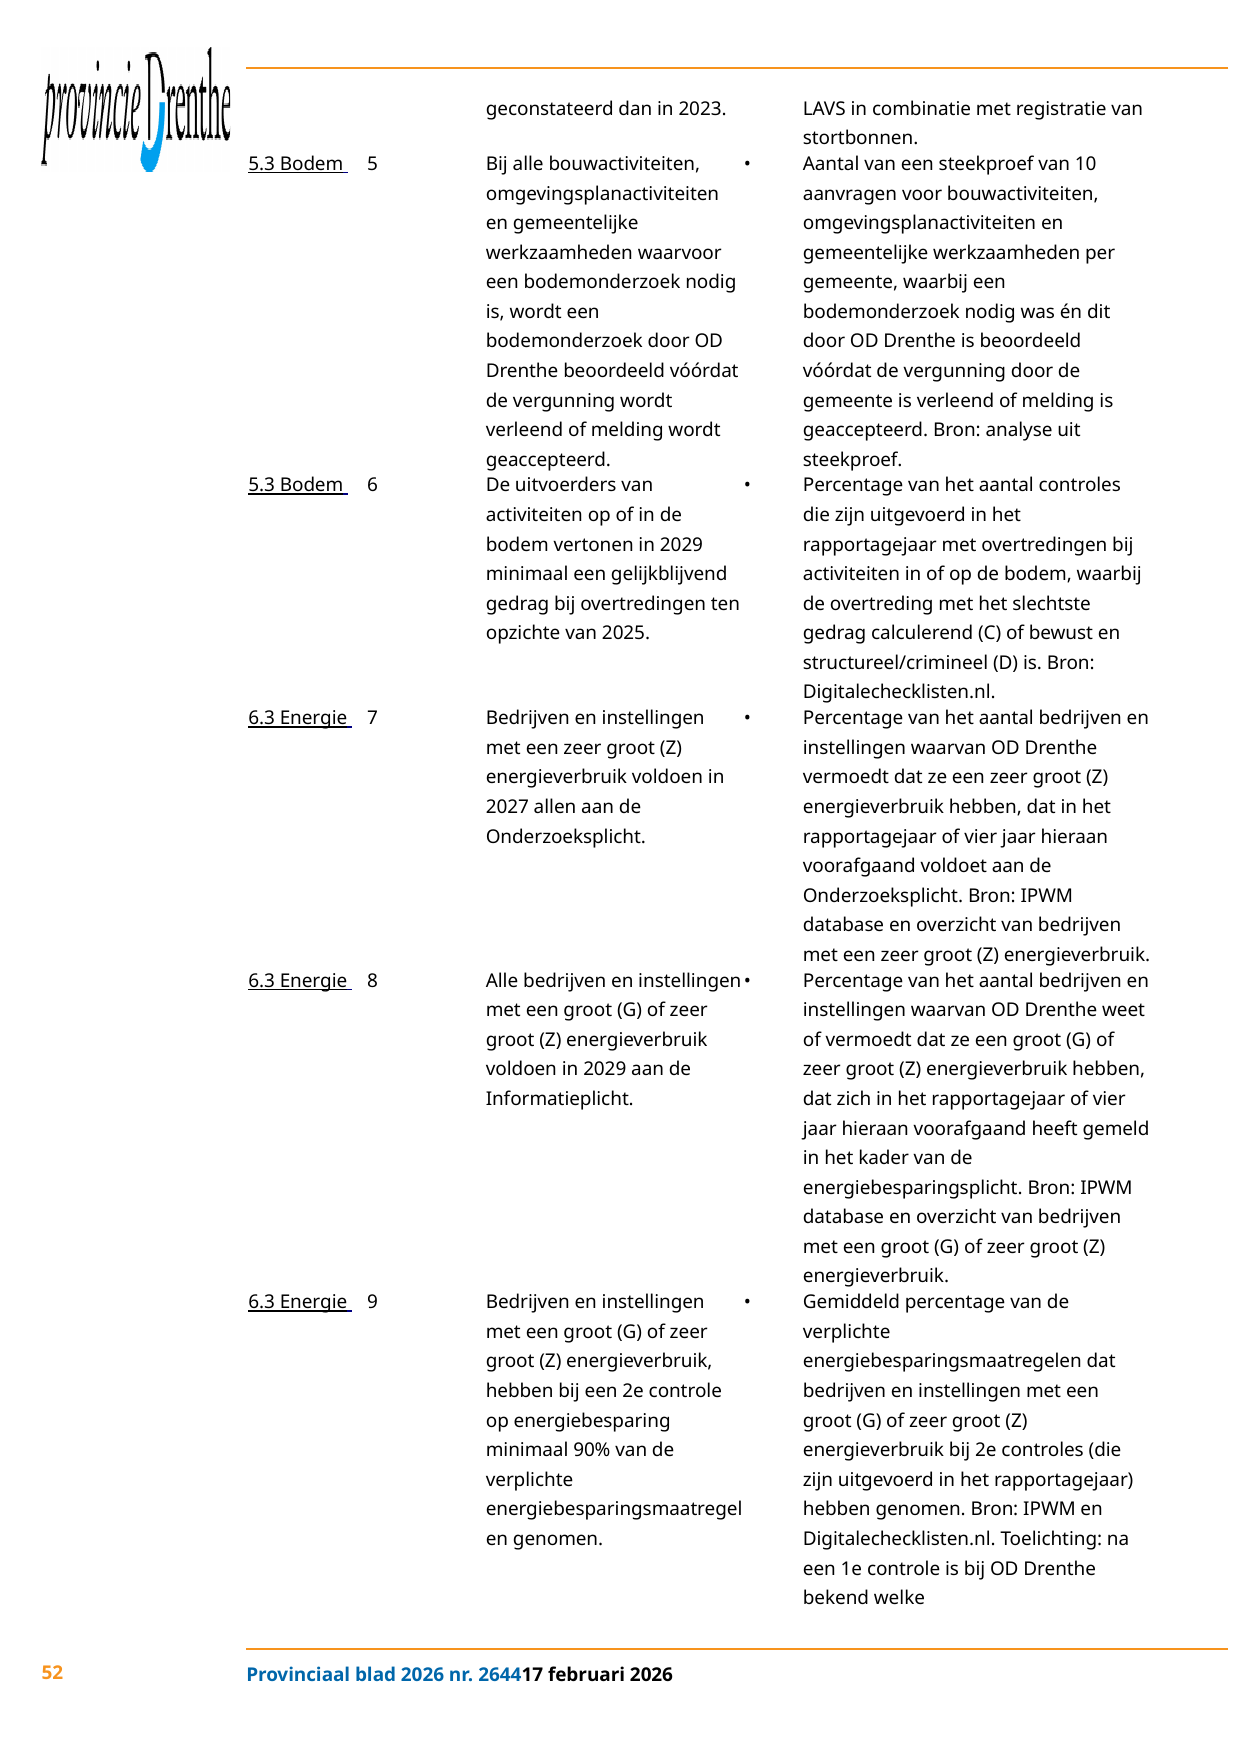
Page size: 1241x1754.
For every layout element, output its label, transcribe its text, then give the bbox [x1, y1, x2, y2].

table_cell LAVS in combinatie met registratie van stortbonnen. [744, 95, 1152, 150]
table_cell Percentage van het aantal bedrijven en instellingen waarvan OD Drenthe weet of vermoedt dat ze een groot (G) of zeer groot (Z) energieverbruik hebben, dat zich in het rapportagejaar of vier jaar hieraan voorafgaand heeft gemeld in het kader van de energiebesparingsplicht. Bron: IPWM database en overzicht van bedrijven met een groot (G) of zeer groot (Z) energieverbruik. [744, 967, 1152, 1288]
table_cell [367, 95, 486, 150]
table_cell Bij alle bouwactiviteiten, omgevingsplanactiviteiten en gemeentelijke werkzaamheden waarvoor een bodemonderzoek nodig is, wordt een bodemonderzoek door OD Drenthe beoordeeld vóórdat de vergunning wordt verleend of melding wordt geaccepteerd. [486, 150, 744, 472]
table_cell Gemiddeld percentage van de verplichte energiebesparingsmaatregelen dat bedrijven en instellingen met een groot (G) of zeer groot (Z) energieverbruik bij 2e controles (die zijn uitgevoerd in het rapportagejaar) hebben genomen. Bron: IPWM en Digitalechecklisten.nl. Toelichting: na een 1e controle is bij OD Drenthe bekend welke [744, 1289, 1152, 1610]
table_cell Bedrijven en instellingen met een zeer groot (Z) energieverbruik voldoen in 2027 allen aan de Onderzoeksplicht. [486, 705, 744, 967]
table_cell Percentage van het aantal controles die zijn uitgevoerd in het rapportagejaar met overtredingen bij activiteiten in of op de bodem, waarbij de overtreding met het slechtste gedrag calculerend (C) of bewust en structureel/crimineel (D) is. Bron: Digitalechecklisten.nl. [744, 472, 1152, 704]
table_cell 6.3 Energie [248, 1289, 367, 1610]
table_cell Percentage van het aantal bedrijven en instellingen waarvan OD Drenthe vermoedt dat ze een zeer groot (Z) energieverbruik hebben, dat in het rapportagejaar of vier jaar hieraan voorafgaand voldoet aan de Onderzoeksplicht. Bron: IPWM database en overzicht van bedrijven met een zeer groot (Z) energieverbruik. [744, 705, 1152, 967]
table_cell geconstateerd dan in 2023. [486, 95, 744, 150]
table_cell 6.3 Energie [248, 967, 367, 1288]
table_cell 8 [367, 967, 486, 1288]
table_cell Bedrijven en instellingen met een groot (G) of zeer groot (Z) energieverbruik, hebben bij een 2e controle op energiebesparing minimaal 90% van de verplichte energiebesparingsmaatregelen genomen. [486, 1289, 744, 1610]
picture [41, 47, 231, 172]
table_cell 7 [367, 705, 486, 967]
table_cell Alle bedrijven en instellingen met een groot (G) of zeer groot (Z) energieverbruik voldoen in 2029 aan de Informatieplicht. [486, 967, 744, 1288]
table_cell [248, 95, 367, 150]
table_cell De uitvoerders van activiteiten op of in de bodem vertonen in 2029 minimaal een gelijkblijvend gedrag bij overtredingen ten opzichte van 2025. [486, 472, 744, 704]
table_cell 6 [367, 472, 486, 704]
table_cell 5.3 Bodem [248, 150, 367, 472]
table_cell 5 [367, 150, 486, 472]
table_cell 6.3 Energie [248, 705, 367, 967]
table_cell 5.3 Bodem [248, 472, 367, 704]
table_cell 9 [367, 1289, 486, 1610]
table_cell Aantal van een steekproef van 10 aanvragen voor bouwactiviteiten, omgevingsplanactiviteiten en gemeentelijke werkzaamheden per gemeente, waarbij een bodemonderzoek nodig was én dit door OD Drenthe is beoordeeld vóórdat de vergunning door de gemeente is verleend of melding is geaccepteerd. Bron: analyse uit steekproef. [744, 150, 1152, 472]
